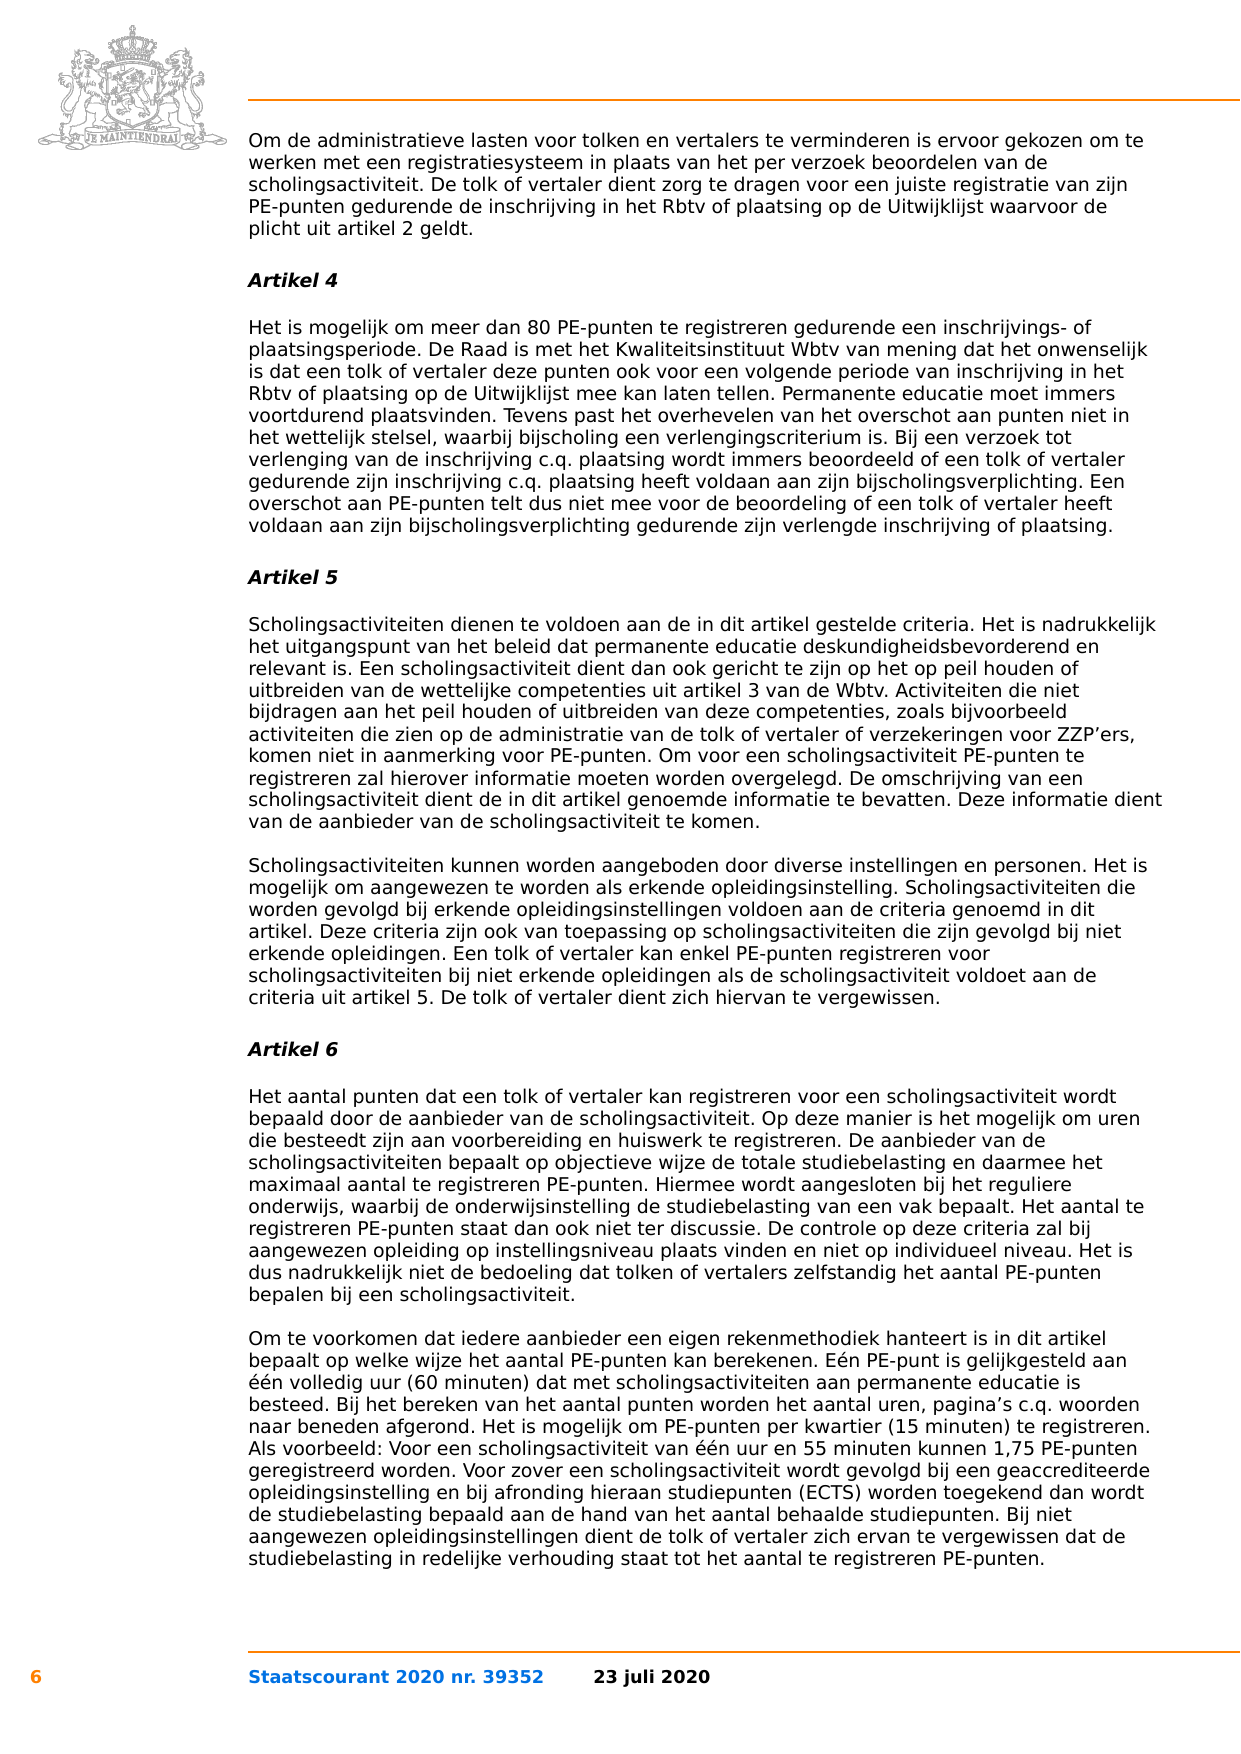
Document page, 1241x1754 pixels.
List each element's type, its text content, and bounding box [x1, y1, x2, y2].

text Om de administratieve lasten voor tolken en vertalers te verminderen is ervoor gekozen om te werken met een registratiesysteem in plaats van het per verzoek beoordelen van de scholingsactiviteit. De tolk of vertaler dient zorg te dragen voor een juiste registratie van zijn PE-punten gedurende de inschrijving in het Rbtv of plaatsing op de Uitwijklijst waarvoor de plicht uit artikel 2 geldt. [248, 130, 1163, 240]
subtitle Artikel 5 [248, 567, 1163, 588]
subtitle Artikel 4 [248, 270, 1163, 292]
text Scholingsactiviteiten kunnen worden aangeboden door diverse instellingen en personen. Het is mogelijk om aangewezen te worden als erkende opleidingsinstelling. Scholingsactiviteiten die worden gevolgd bij erkende opleidingsinstellingen voldoen aan de criteria genoemd in dit artikel. Deze criteria zijn ook van toepassing op scholingsactiviteiten die zijn gevolgd bij niet erkende opleidingen. Een tolk of vertaler kan enkel PE-punten registreren voor scholingsactiviteiten bij niet erkende opleidingen als de scholingsactiviteit voldoet aan de criteria uit artikel 5. De tolk of vertaler dient zich hiervan te vergewissen. [248, 855, 1163, 1009]
text Om te voorkomen dat iedere aanbieder een eigen rekenmethodiek hanteert is in dit artikel bepaalt op welke wijze het aantal PE-punten kan berekenen. Eén PE-punt is gelijkgesteld aan één volledig uur (60 minuten) dat met scholingsactiviteiten aan permanente educatie is besteed. Bij het bereken van het aantal punten worden het aantal uren, pagina’s c.q. woorden naar beneden afgerond. Het is mogelijk om PE-punten per kwartier (15 minuten) te registreren. Als voorbeeld: Voor een scholingsactiviteit van één uur en 55 minuten kunnen 1,75 PE-punten geregistreerd worden. Voor zover een scholingsactiviteit wordt gevolgd bij een geaccrediteerde opleidingsinstelling en bij afronding hieraan studiepunten (ECTS) worden toegekend dan wordt de studiebelasting bepaald aan de hand van het aantal behaalde studiepunten. Bij niet aangewezen opleidingsinstellingen dient de tolk of vertaler zich ervan te vergewissen dat de studiebelasting in redelijke verhouding staat tot het aantal te registreren PE-punten. [248, 1328, 1163, 1569]
text Scholingsactiviteiten dienen te voldoen aan de in dit artikel gestelde criteria. Het is nadrukkelijk het uitgangspunt van het beleid dat permanente educatie deskundigheidsbevorderend en relevant is. Een scholingsactiviteit dient dan ook gericht te zijn op het op peil houden of uitbreiden van de wettelijke competenties uit artikel 3 van de Wbtv. Activiteiten die niet bijdragen aan het peil houden of uitbreiden van deze competenties, zoals bijvoorbeeld activiteiten die zien op de administratie van de tolk of vertaler of verzekeringen voor ZZP’ers, komen niet in aanmerking voor PE-punten. Om voor een scholingsactiviteit PE-punten te registreren zal hierover informatie moeten worden overgelegd. De omschrijving van een scholingsactiviteit dient de in dit artikel genoemde informatie te bevatten. Deze informatie dient van de aanbieder van de scholingsactiviteit te komen. [248, 613, 1163, 833]
text Het is mogelijk om meer dan 80 PE-punten te registreren gedurende een inschrijvings- of plaatsingsperiode. De Raad is met het Kwaliteitsinstituut Wbtv van mening dat het onwenselijk is dat een tolk of vertaler deze punten ook voor een volgende periode van inschrijving in het Rbtv of plaatsing op de Uitwijklijst mee kan laten tellen. Permanente educatie moet immers voortdurend plaatsvinden. Tevens past het overhevelen van het overschot aan punten niet in het wettelijk stelsel, waarbij bijscholing een verlengingscriterium is. Bij een verzoek tot verlenging van de inschrijving c.q. plaatsing wordt immers beoordeeld of een tolk of vertaler gedurende zijn inschrijving c.q. plaatsing heeft voldaan aan zijn bijscholingsverplichting. Een overschot aan PE-punten telt dus niet mee voor de beoordeling of een tolk of vertaler heeft voldaan aan zijn bijscholingsverplichting gedurende zijn verlengde inschrijving of plaatsing. [248, 317, 1163, 537]
subtitle Artikel 6 [248, 1039, 1163, 1061]
picture [38, 25, 227, 150]
text Het aantal punten dat een tolk of vertaler kan registreren voor een scholingsactiviteit wordt bepaald door de aanbieder van de scholingsactiviteit. Op deze manier is het mogelijk om uren die besteedt zijn aan voorbereiding en huiswerk te registreren. De aanbieder van de scholingsactiviteiten bepaalt op objectieve wijze de totale studiebelasting en daarmee het maximaal aantal te registreren PE-punten. Hiermee wordt aangesloten bij het reguliere onderwijs, waarbij de onderwijsinstelling de studiebelasting van een vak bepaalt. Het aantal te registreren PE-punten staat dan ook niet ter discussie. De controle op deze criteria zal bij aangewezen opleiding op instellingsniveau plaats vinden en niet op individueel niveau. Het is dus nadrukkelijk niet de bedoeling dat tolken of vertalers zelfstandig het aantal PE-punten bepalen bij een scholingsactiviteit. [248, 1086, 1163, 1306]
